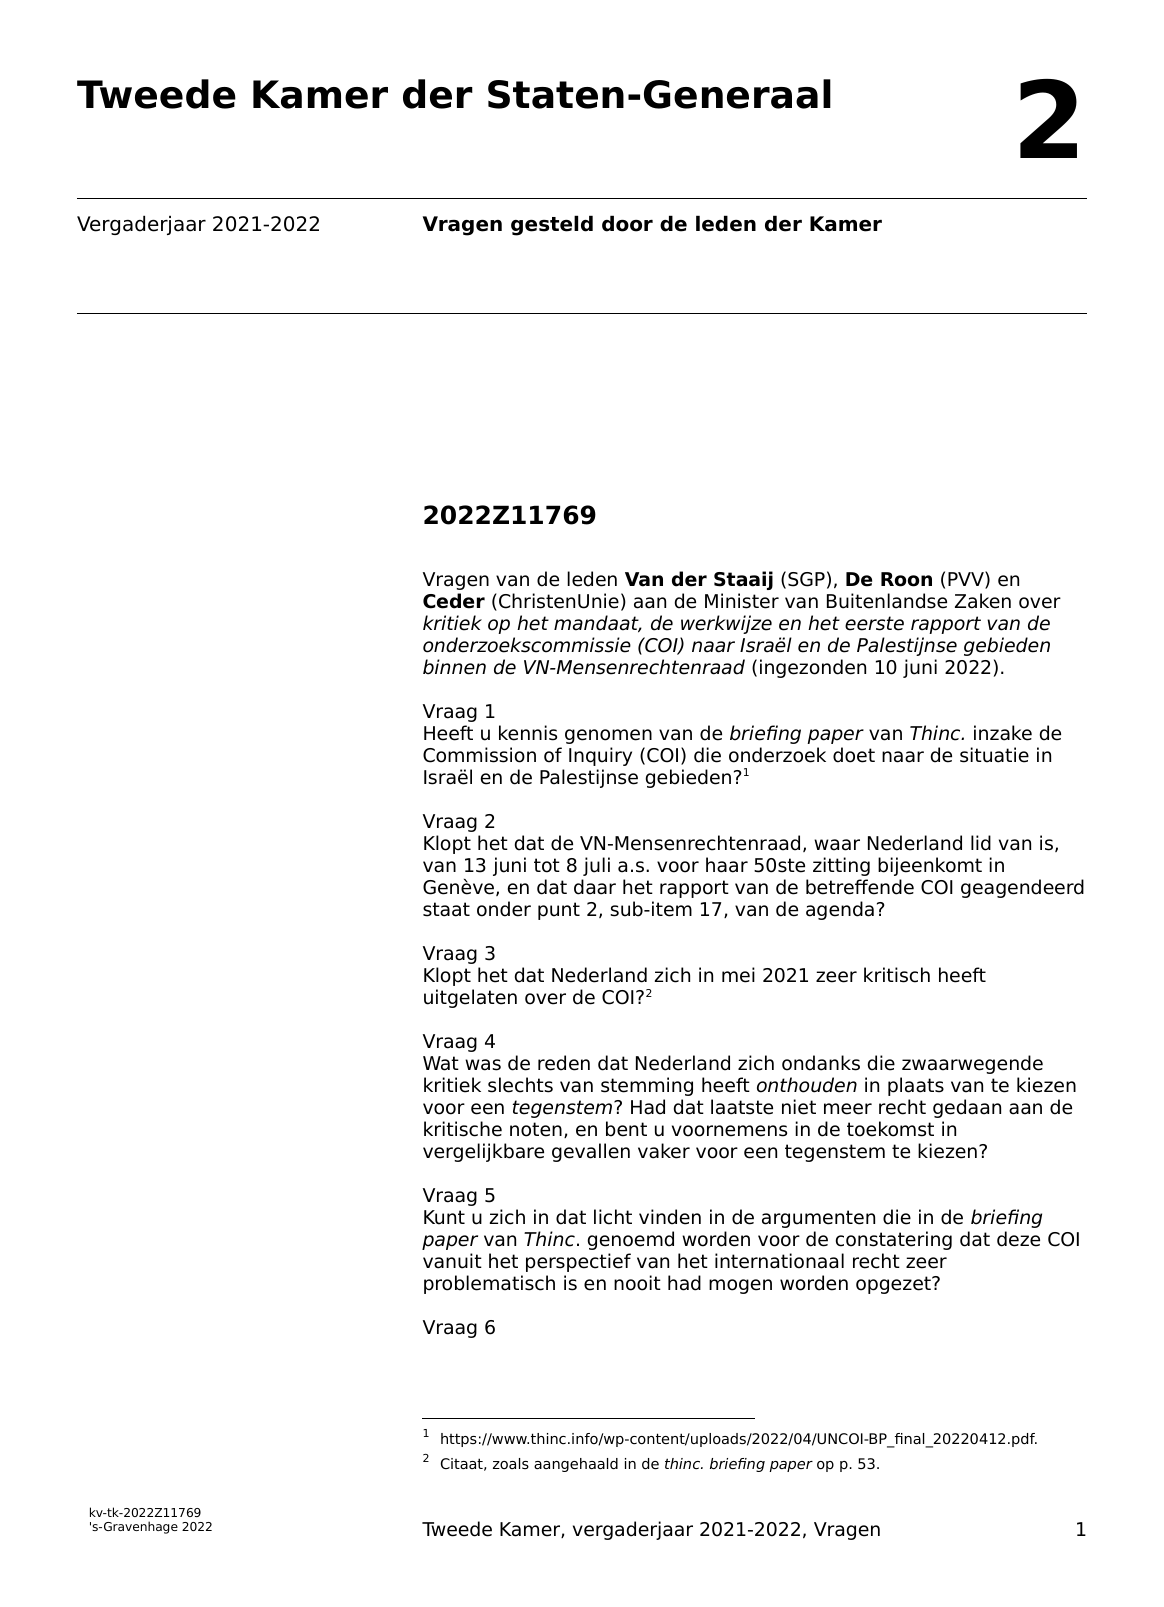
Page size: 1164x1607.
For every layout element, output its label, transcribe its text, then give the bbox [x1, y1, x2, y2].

text Kunt u zich in dat licht vinden in de argumenten die in de briefing paper van Thinc. genoemd worden voor de constatering dat deze COI vanuit het perspectief van het internationaal recht zeer problematisch is en nooit had mogen worden opgezet? [422, 1207, 1087, 1295]
table_header Tweede Kamer der Staten-Generaal [77, 59, 886, 198]
text Vraag 5 [422, 1185, 1087, 1207]
table_header 2 [886, 59, 1087, 198]
text Klopt het dat de VN-Mensenrechtenraad, waar Nederland lid van is, van 13 juni tot 8 juli a.s. voor haar 50ste zitting bijeenkomt in Genève, en dat daar het rapport van de betreffende COI geagendeerd staat onder punt 2, sub-item 17, van de agenda? [422, 833, 1087, 921]
text Wat was de reden dat Nederland zich ondanks die zwaarwegende kritiek slechts van stemming heeft onthouden in plaats van te kiezen voor een tegenstem? Had dat laatste niet meer recht gedaan aan de kritische noten, en bent u voornemens in de toekomst in vergelijkbare gevallen vaker voor een tegenstem te kiezen? [422, 1053, 1087, 1163]
text Heeft u kennis genomen van de briefing paper van Thinc. inzake de Commission of Inquiry (COI) die onderzoek doet naar de situatie in Israël en de Palestijnse gebieden? [422, 723, 1087, 789]
text Vraag 6 [422, 1317, 1087, 1339]
text 's-Gravenhage 2022 [88, 1520, 323, 1534]
text https://www.thinc.info/wp-content/uploads/2022/04/UNCOI-BP_final_20220412.pdf. [422, 1427, 1087, 1449]
table_cell Vergaderjaar 2021-2022 [77, 199, 422, 313]
table_cell Vragen gesteld door de leden der Kamer [422, 199, 1087, 313]
text Vraag 2 [422, 811, 1087, 833]
text Vraag 3 [422, 943, 1087, 965]
text Klopt het dat Nederland zich in mei 2021 zeer kritisch heeft uitgelaten over de COI? [422, 965, 1087, 1009]
text kv-tk-2022Z11769 [88, 1506, 323, 1520]
text Citaat, zoals aangehaald in de thinc. briefing paper op p. 53. [422, 1452, 1087, 1474]
text Vragen van de leden Van der Staaij (SGP), De Roon (PVV) en Ceder (ChristenUnie) aan de Minister van Buitenlandse Zaken over kritiek op het mandaat, de werkwijze en het eerste rapport van de onderzoekscommissie (COI) naar Israël en de Palestijnse gebieden binnen de VN-Mensenrechtenraad (ingezonden 10 juni 2022). [422, 569, 1087, 679]
text Vraag 1 [422, 701, 1087, 723]
text 2022Z11769 [422, 501, 1087, 531]
text Vraag 4 [422, 1031, 1087, 1053]
